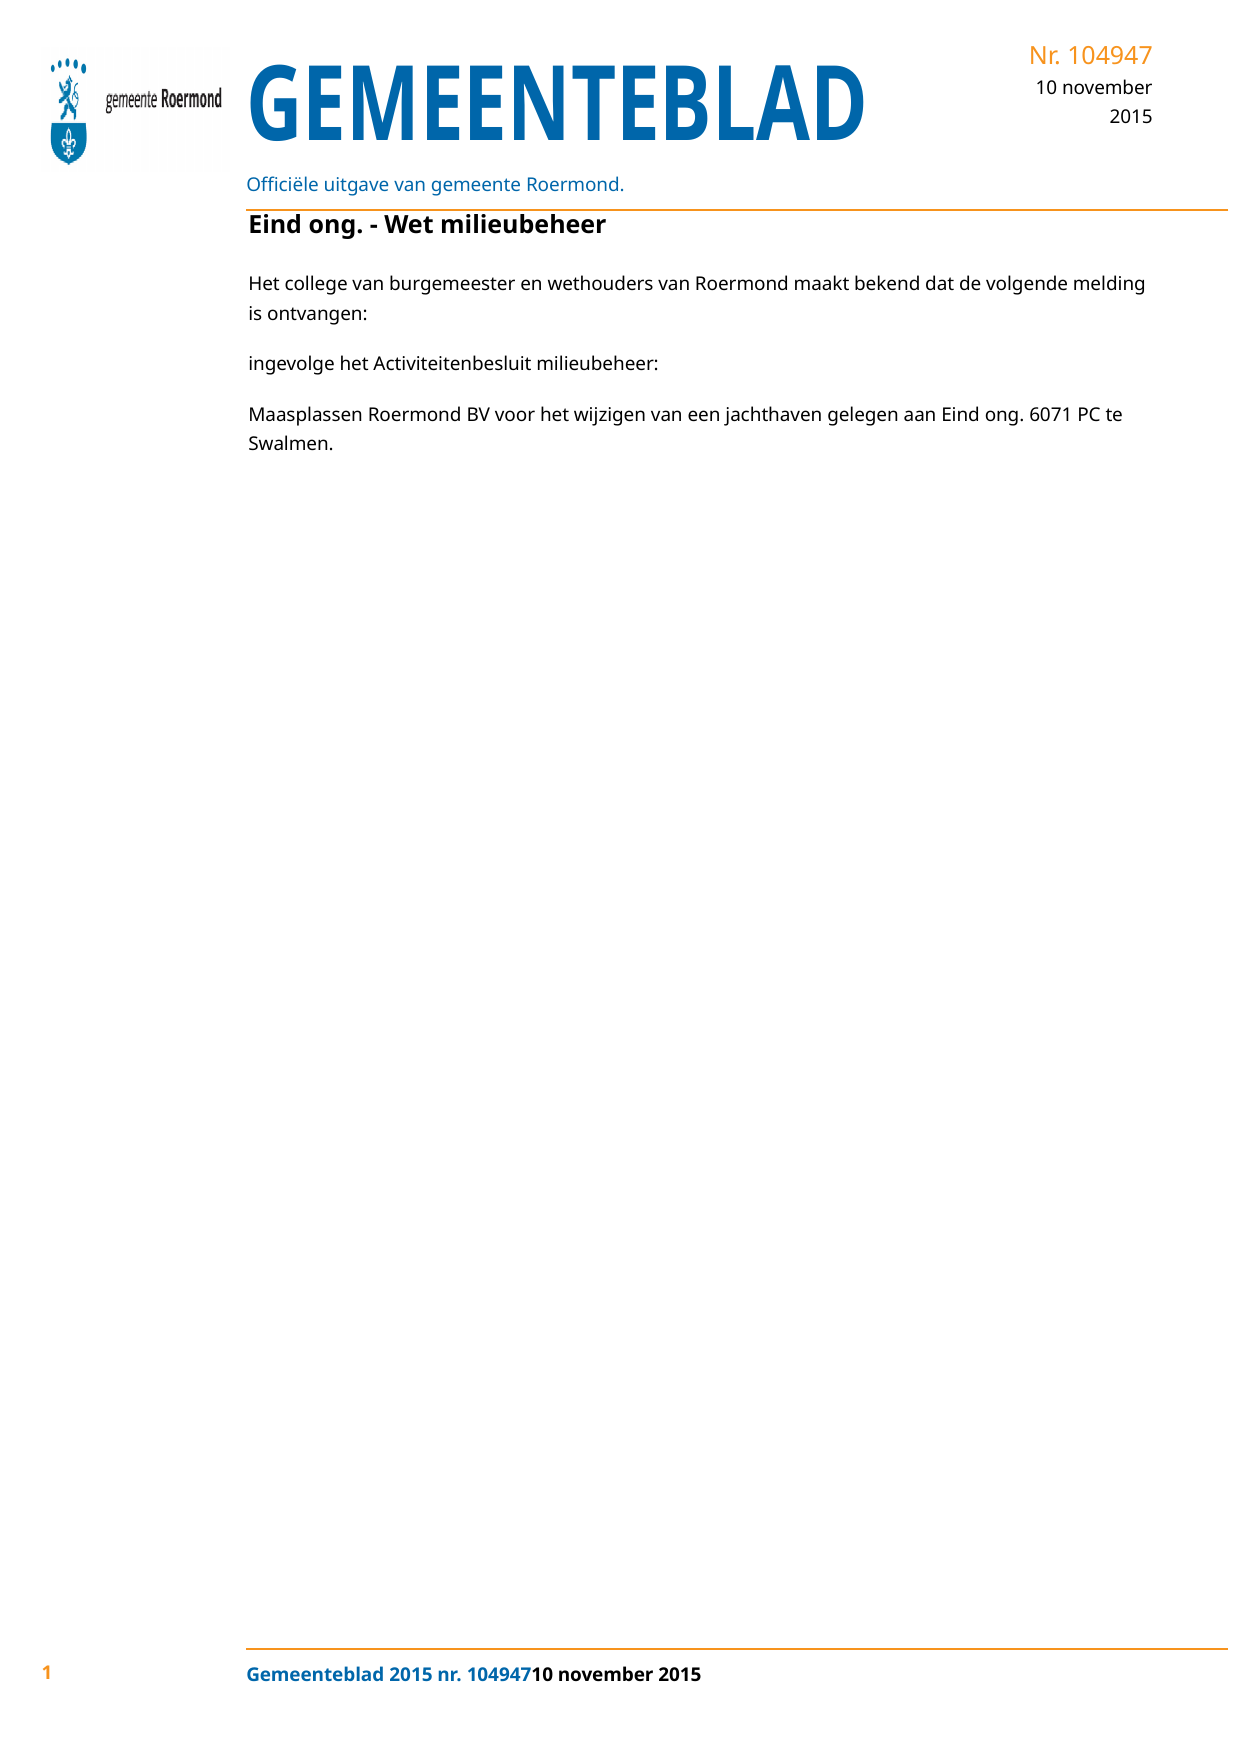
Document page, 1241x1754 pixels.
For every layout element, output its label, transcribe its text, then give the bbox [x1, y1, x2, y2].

text Het college van burgemeester en wethouders van Roermond maakt bekend dat de volgende melding is ontvangen: [248, 270, 1152, 326]
text Eind ong. - Wet milieubeheer [248, 211, 1152, 241]
picture [41, 47, 231, 172]
text ingevolge het Activiteitenbesluit milieubeheer: [248, 350, 1152, 376]
text Maasplassen Roermond BV voor het wijzigen van een jachthaven gelegen aan Eind ong. 6071 PC te Swalmen. [248, 401, 1152, 456]
